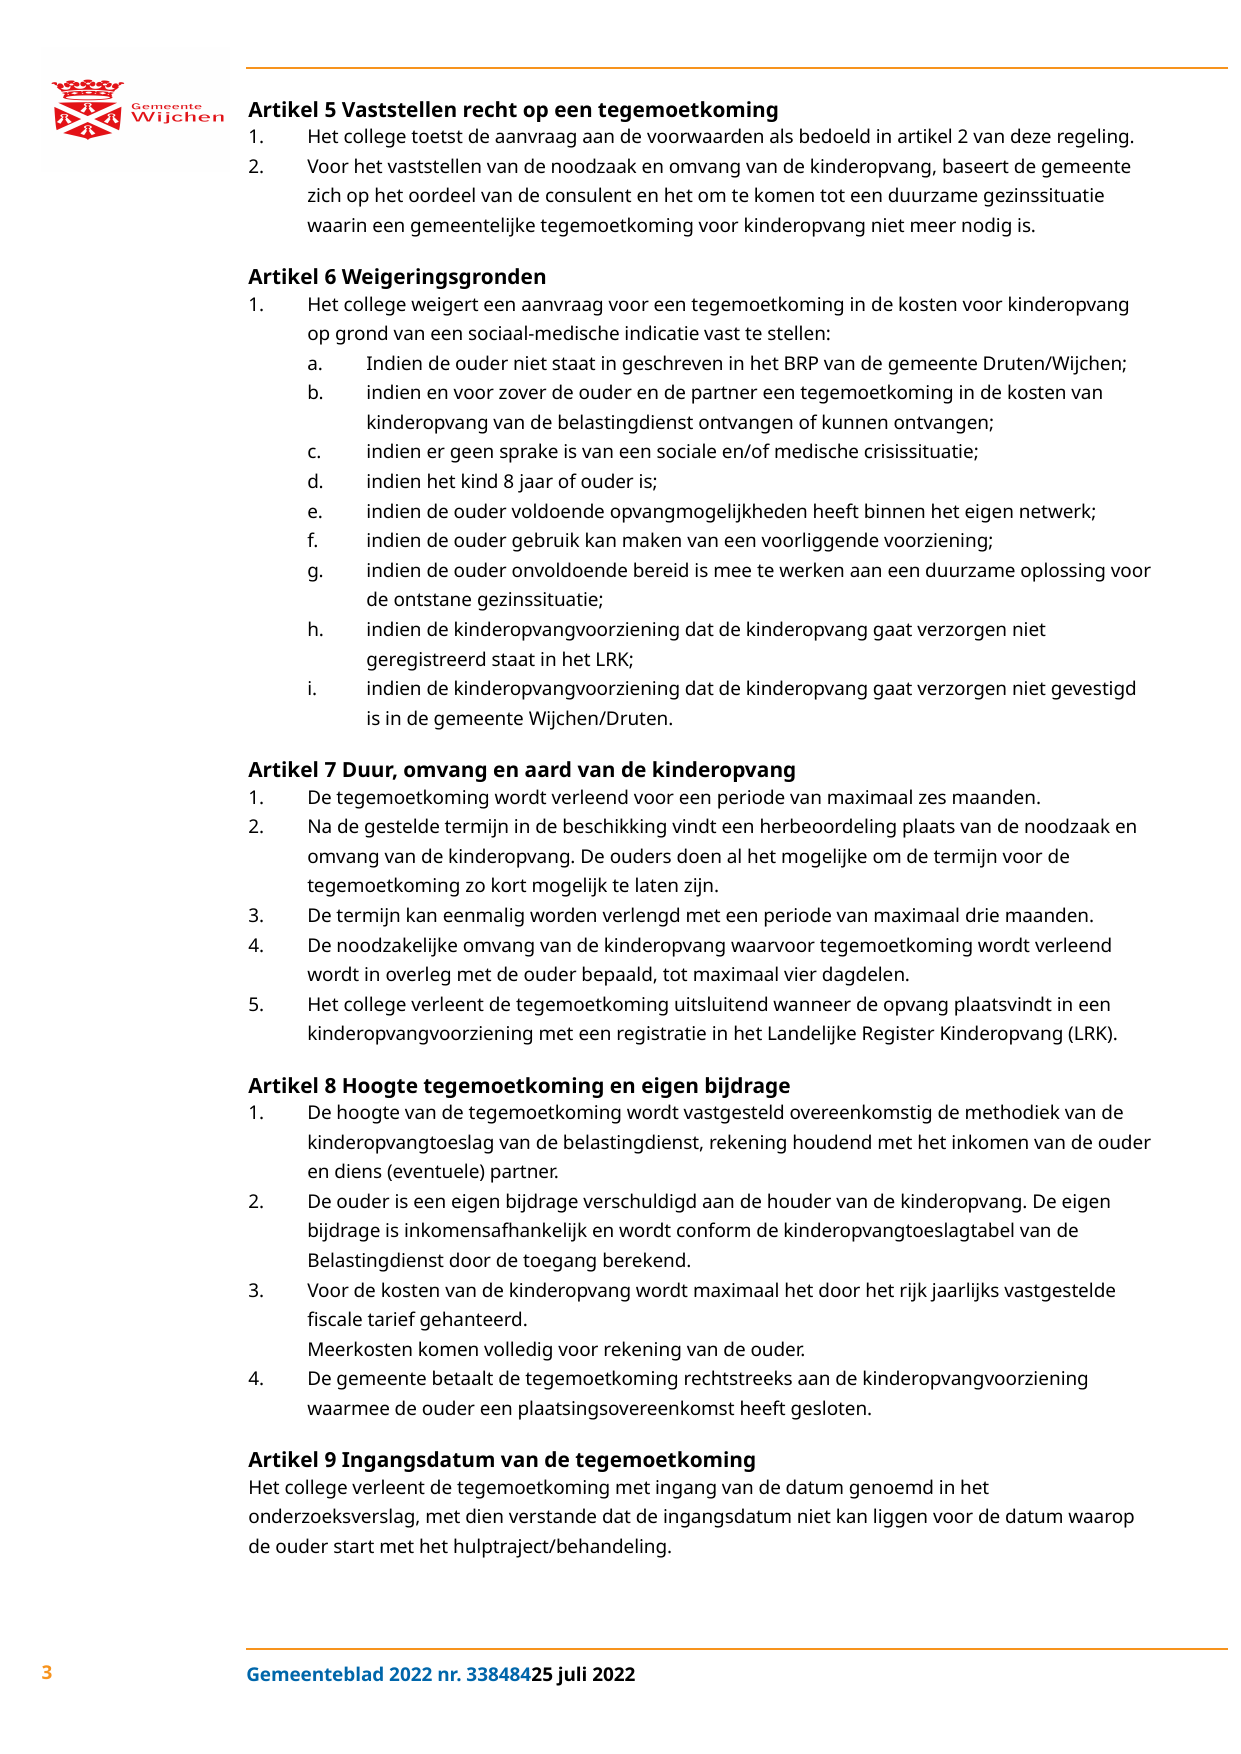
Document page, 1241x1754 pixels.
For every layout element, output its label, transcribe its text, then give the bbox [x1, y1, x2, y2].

list Meerkosten komen volledig voor rekening van de ouder. [248, 1336, 1152, 1362]
text Artikel 7 Duur, omvang en aard van de kinderopvang [248, 755, 1152, 784]
list Na de gestelde termijn in de beschikking vindt een herbeoordeling plaats van de noodzaak en omvang van de kinderopvang. De ouders doen al het mogelijke om de termijn voor de tegemoetkoming zo kort mogelijk te laten zijn. [248, 813, 1152, 898]
list De ouder is een eigen bijdrage verschuldigd aan de houder van de kinderopvang. De eigen bijdrage is inkomensafhankelijk en wordt conform de kinderopvangtoeslagtabel van de Belastingdienst door de toegang berekend. [248, 1188, 1152, 1273]
list Het college verleent de tegemoetkoming uitsluitend wanneer de opvang plaatsvindt in een kinderopvangvoorziening met een registratie in het Landelijke Register Kinderopvang (LRK). [248, 991, 1152, 1046]
list indien de kinderopvangvoorziening dat de kinderopvang gaat verzorgen niet gevestigd is in de gemeente Wijchen/Druten. [307, 675, 1152, 731]
list Voor het vaststellen van de noodzaak en omvang van de kinderopvang, baseert de gemeente zich op het oordeel van de consulent en het om te komen tot een duurzame gezinssituatie waarin een gemeentelijke tegemoetkoming voor kinderopvang niet meer nodig is. [248, 153, 1152, 238]
list De noodzakelijke omvang van de kinderopvang waarvoor tegemoetkoming wordt verleend wordt in overleg met de ouder bepaald, tot maximaal vier dagdelen. [248, 932, 1152, 987]
list indien de ouder voldoende opvangmogelijkheden heeft binnen het eigen netwerk; [307, 498, 1152, 524]
list De hoogte van de tegemoetkoming wordt vastgesteld overeenkomstig de methodiek van de kinderopvangtoeslag van de belastingdienst, rekening houdend met het inkomen van de ouder en diens (eventuele) partner. [248, 1099, 1152, 1184]
list De gemeente betaalt de tegemoetkoming rechtstreeks aan de kinderopvangvoorziening waarmee de ouder een plaatsingsovereenkomst heeft gesloten. [248, 1366, 1152, 1421]
list indien er geen sprake is van een sociale en/of medische crisissituatie; [307, 439, 1152, 464]
list indien het kind 8 jaar of ouder is; [307, 468, 1152, 494]
list Het college toetst de aanvraag aan de voorwaarden als bedoeld in artikel 2 van deze regeling. [248, 123, 1152, 149]
picture [41, 47, 231, 172]
text Artikel 9 Ingangsdatum van de tegemoetkoming [248, 1446, 1152, 1474]
list indien en voor zover de ouder en de partner een tegemoetkoming in de kosten van kinderopvang van de belastingdienst ontvangen of kunnen ontvangen; [307, 379, 1152, 435]
list De termijn kan eenmalig worden verlengd met een periode van maximaal drie maanden. [248, 902, 1152, 928]
list Indien de ouder niet staat in geschreven in het BRP van de gemeente Druten/Wijchen; [307, 350, 1152, 376]
text Artikel 6 Weigeringsgronden [248, 262, 1152, 291]
text Artikel 8 Hoogte tegemoetkoming en eigen bijdrage [248, 1071, 1152, 1099]
list De tegemoetkoming wordt verleend voor een periode van maximaal zes maanden. [248, 784, 1152, 809]
list indien de ouder gebruik kan maken van een voorliggende voorziening; [307, 527, 1152, 553]
list Het college weigert een aanvraag voor een tegemoetkoming in de kosten voor kinderopvang op grond van een sociaal-medische indicatie vast te stellen: [248, 291, 1152, 346]
text Het college verleent de tegemoetkoming met ingang van de datum genoemd in het onderzoeksverslag, met dien verstande dat de ingangsdatum niet kan liggen voor de datum waarop de ouder start met het hulptraject/behandeling. [248, 1474, 1152, 1559]
list indien de kinderopvangvoorziening dat de kinderopvang gaat verzorgen niet geregistreerd staat in het LRK; [307, 616, 1152, 672]
list indien de ouder onvoldoende bereid is mee te werken aan een duurzame oplossing voor de ontstane gezinssituatie; [307, 557, 1152, 612]
list Voor de kosten van de kinderopvang wordt maximaal het door het rijk jaarlijks vastgestelde fiscale tarief gehanteerd. [248, 1277, 1152, 1332]
text Artikel 5 Vaststellen recht op een tegemoetkoming [248, 95, 1152, 123]
